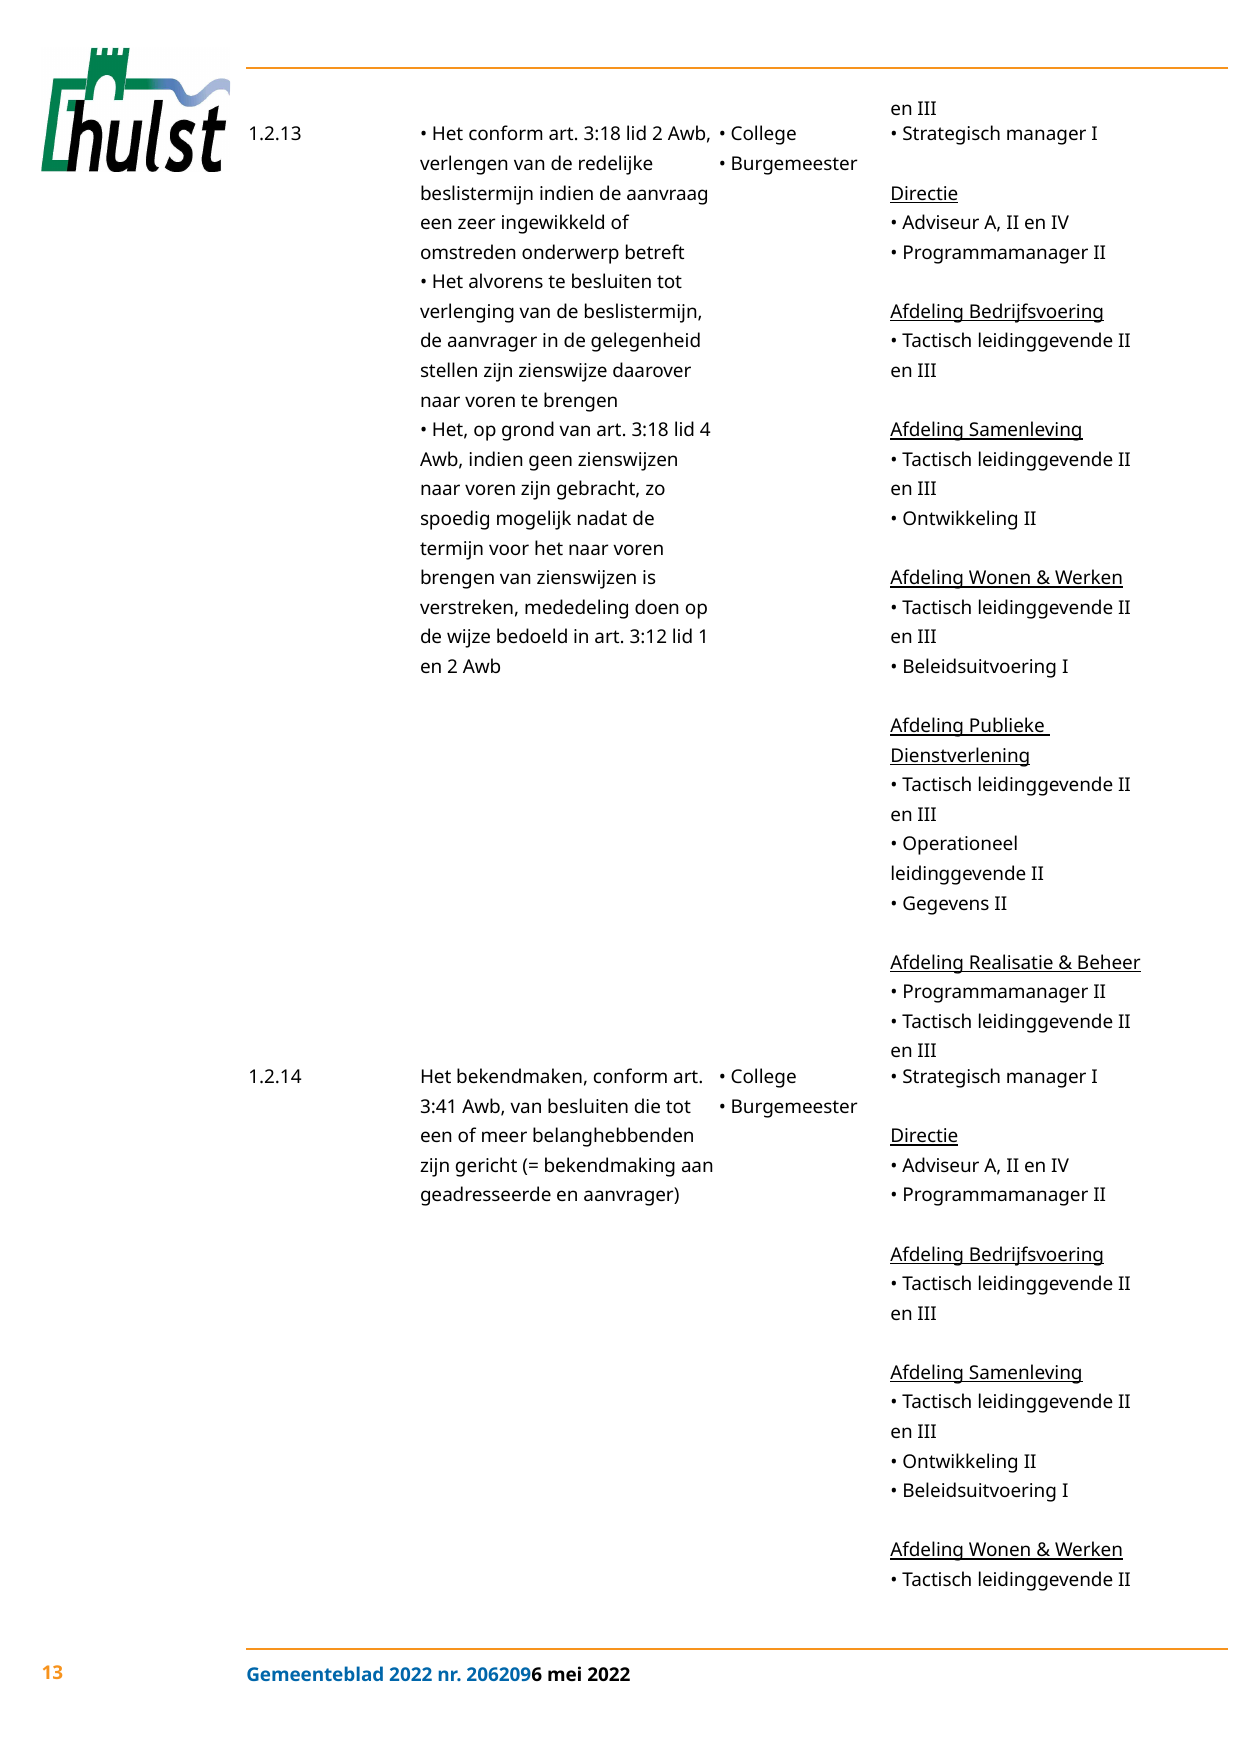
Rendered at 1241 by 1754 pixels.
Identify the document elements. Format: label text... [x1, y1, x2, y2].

table_cell • Het conform art. 3:18 lid 2 Awb, verlengen van de redelijke beslistermijn indien de aanvraag een zeer ingewikkeld of omstreden onderwerp betreft • Het alvorens te besluiten tot verlenging van de beslistermijn, de aanvrager in de gelegenheid stellen zijn zienswijze daarover naar voren te brengen • Het, op grond van art. 3:18 lid 4 Awb, indien geen zienswijzen naar voren zijn gebracht, zo spoedig mogelijk nadat de termijn voor het naar voren brengen van zienswijzen is verstreken, mededeling doen op de wijze bedoeld in art. 3:12 lid 1 en 2 Awb [420, 121, 718, 1063]
table_cell 1.2.14 [248, 1063, 420, 1592]
table_cell [248, 95, 420, 121]
table_cell Het bekendmaken, conform art. 3:41 Awb, van besluiten die tot een of meer belanghebbenden zijn gericht (= bekendmaking aan geadresseerde en aanvrager) [420, 1063, 718, 1592]
table_cell en III [890, 95, 1152, 121]
table_cell • College • Burgemeester [719, 121, 890, 1063]
table_cell [719, 95, 890, 121]
picture [41, 47, 231, 172]
table_cell 1.2.13 [248, 121, 420, 1063]
table_cell • College • Burgemeester [719, 1063, 890, 1592]
table_cell • Strategisch manager I Directie • Adviseur A, II en IV • Programmamanager II Afdeling Bedrijfsvoering • Tactisch leidinggevende II en III Afdeling Samenleving • Tactisch leidinggevende II en III • Ontwikkeling II • Beleidsuitvoering I Afdeling Wonen & Werken • Tactisch leidinggevende II [890, 1063, 1152, 1592]
table_cell [420, 95, 718, 121]
table_cell • Strategisch manager I Directie • Adviseur A, II en IV • Programmamanager II Afdeling Bedrijfsvoering • Tactisch leidinggevende II en III Afdeling Samenleving • Tactisch leidinggevende II en III • Ontwikkeling II Afdeling Wonen & Werken • Tactisch leidinggevende II en III • Beleidsuitvoering I Afdeling Publieke Dienstverlening • Tactisch leidinggevende II en III • Operationeel leidinggevende II • Gegevens II Afdeling Realisatie & Beheer • Programmamanager II • Tactisch leidinggevende II en III [890, 121, 1152, 1063]
